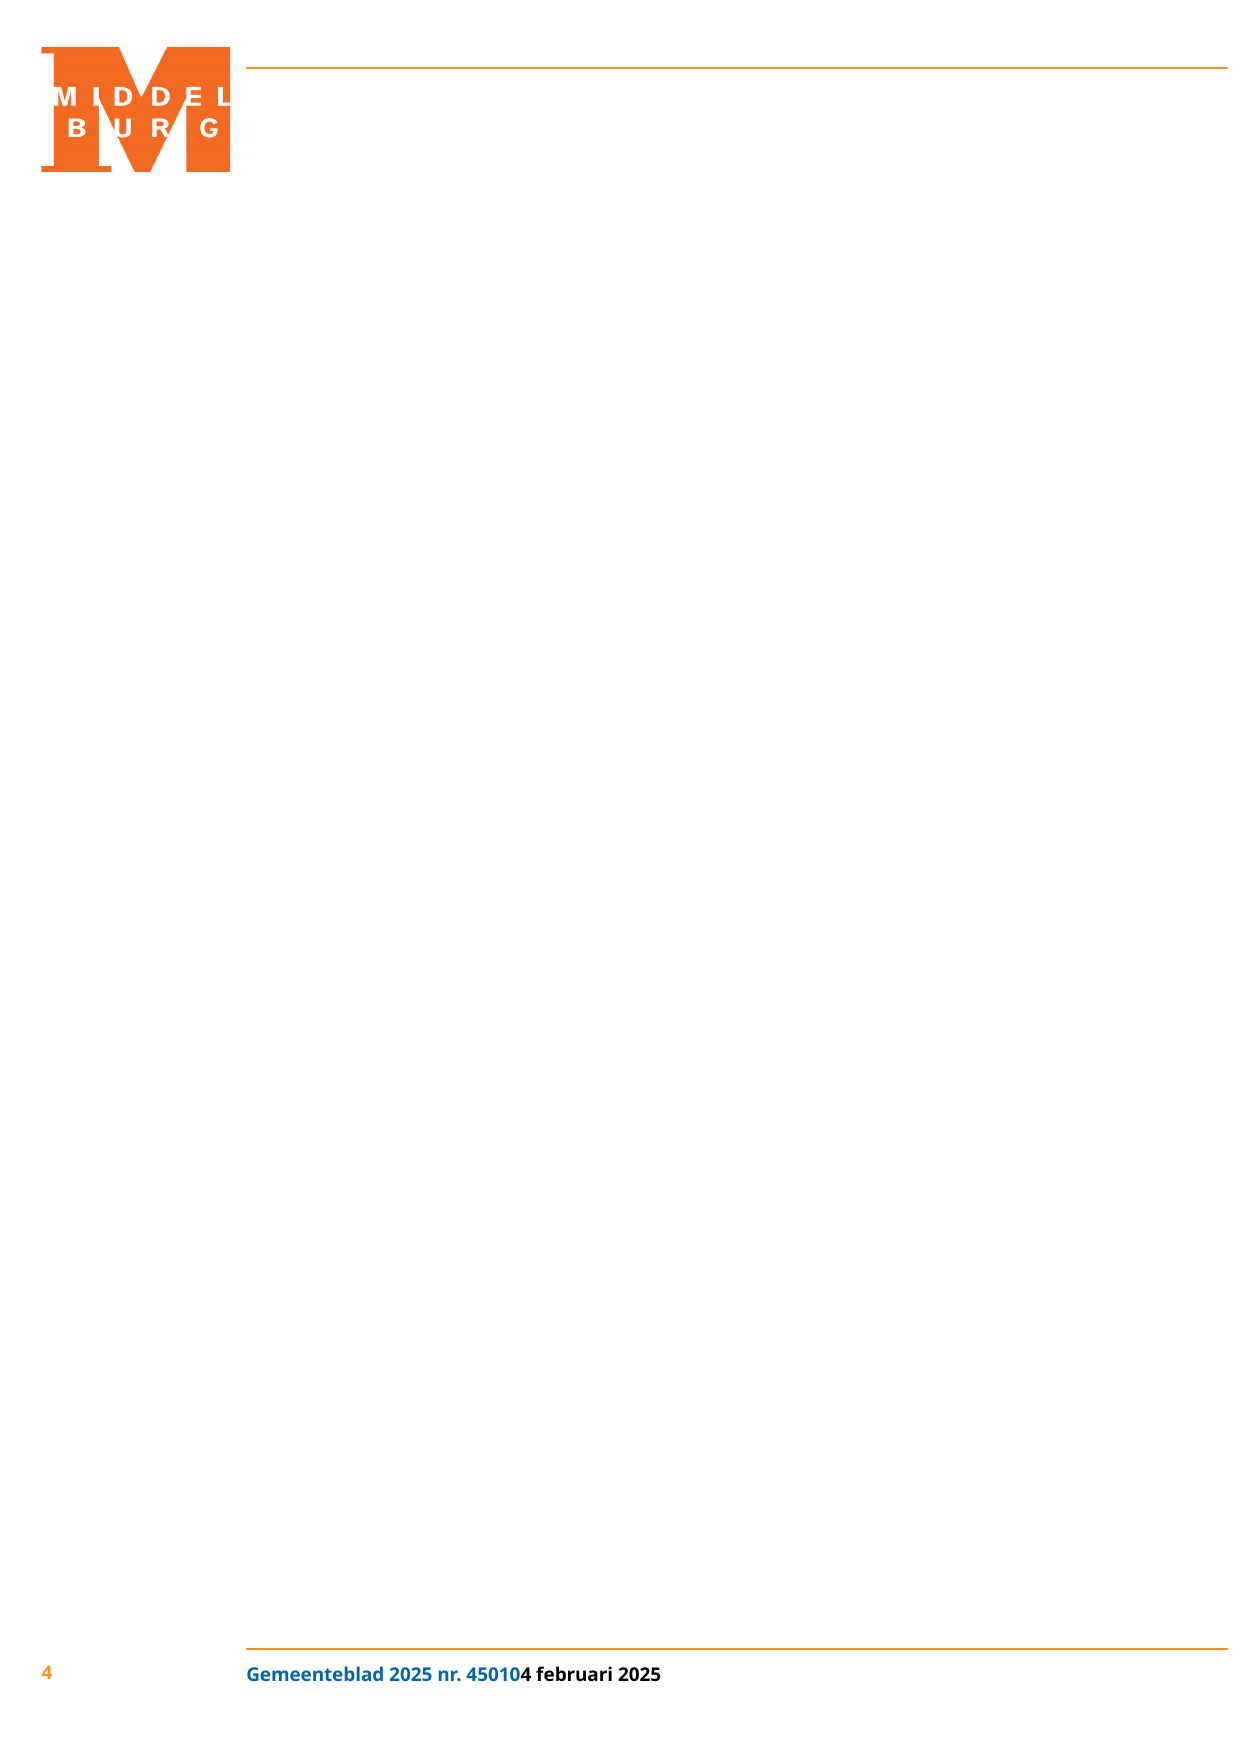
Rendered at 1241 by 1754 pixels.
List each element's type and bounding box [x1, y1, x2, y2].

picture [41, 47, 231, 172]
